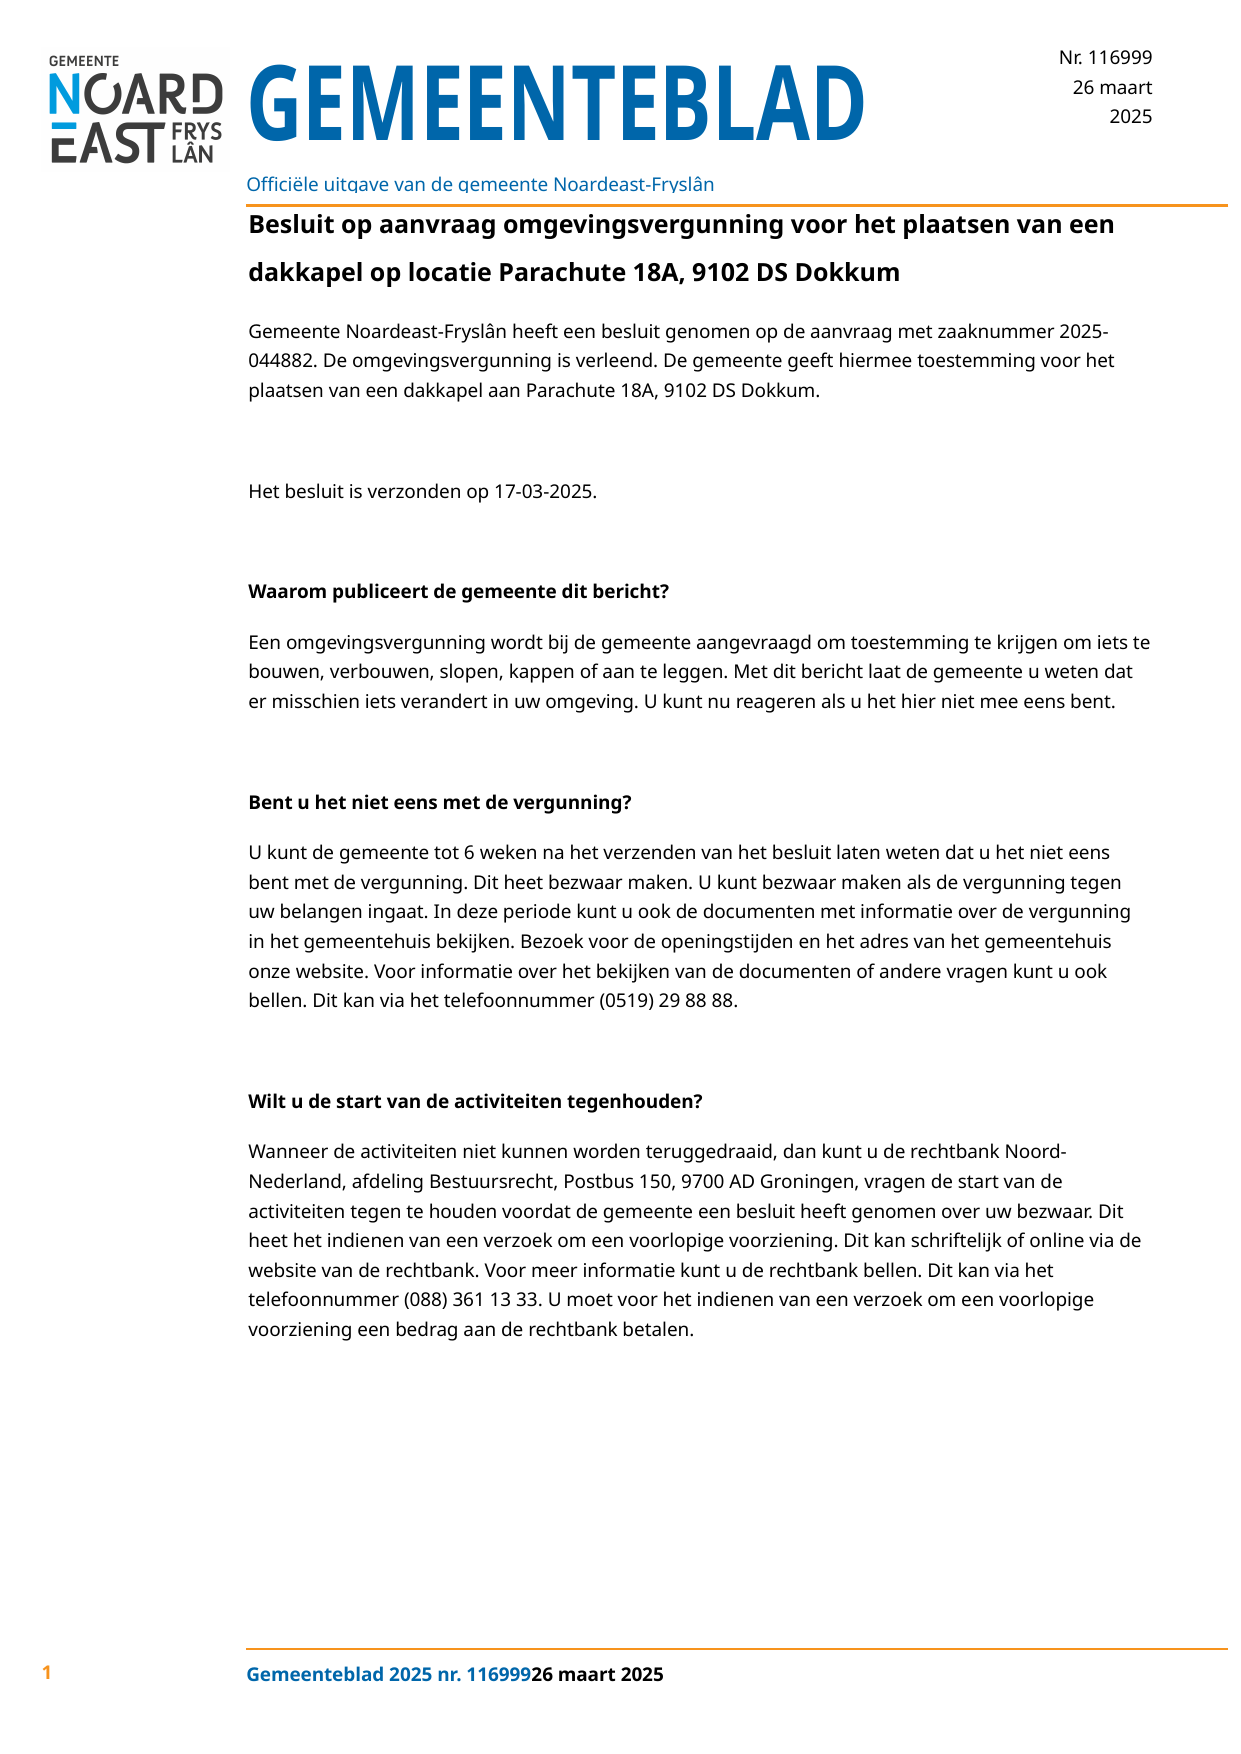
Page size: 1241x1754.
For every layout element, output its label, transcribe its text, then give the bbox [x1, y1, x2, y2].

text Wanneer de activiteiten niet kunnen worden teruggedraaid, dan kunt u de rechtbank Noord-Nederland, afdeling Bestuursrecht, Postbus 150, 9700 AD Groningen, vragen de start van de activiteiten tegen te houden voordat de gemeente een besluit heeft genomen over uw bezwaar. Dit heet het indienen van een verzoek om een voorlopige voorziening. Dit kan schriftelijk of online via de website van de rechtbank. Voor meer informatie kunt u de rechtbank bellen. Dit kan via het telefoonnummer (088) 361 13 33. U moet voor het indienen van een verzoek om een voorlopige voorziening een bedrag aan de rechtbank betalen. [248, 1139, 1152, 1342]
text Bent u het niet eens met de vergunning? [248, 789, 1152, 815]
text Gemeente Noardeast-Fryslân heeft een besluit genomen op de aanvraag met zaaknummer 2025-044882. De omgevingsvergunning is verleend. De gemeente geeft hiermee toestemming voor het plaatsen van een dakkapel aan Parachute 18A, 9102 DS Dokkum. [248, 318, 1152, 403]
text Een omgevingsvergunning wordt bij de gemeente aangevraagd om toestemming te krijgen om iets te bouwen, verbouwen, slopen, kappen of aan te leggen. Met dit bericht laat de gemeente u weten dat er misschien iets verandert in uw omgeving. U kunt nu reageren als u het hier niet mee eens bent. [248, 629, 1152, 714]
text Besluit op aanvraag omgevingsvergunning voor het plaatsen van een dakkapel op locatie Parachute 18A, 9102 DS Dokkum [248, 207, 1152, 288]
picture [41, 47, 231, 172]
text Wilt u de start van de activiteiten tegenhouden? [248, 1088, 1152, 1114]
text U kunt de gemeente tot 6 weken na het verzenden van het besluit laten weten dat u het niet eens bent met de vergunning. Dit heet bezwaar maken. U kunt bezwaar maken als de vergunning tegen uw belangen ingaat. In deze periode kunt u ook de documenten met informatie over de vergunning in het gemeentehuis bekijken. Bezoek voor de openingstijden en het adres van het gemeentehuis onze website. Voor informatie over het bekijken van de documenten of andere vragen kunt u ook bellen. Dit kan via het telefoonnummer (0519) 29 88 88. [248, 839, 1152, 1013]
text Waarom publiceert de gemeente dit bericht? [248, 579, 1152, 604]
text Het besluit is verzonden op 17-03-2025. [248, 478, 1152, 504]
